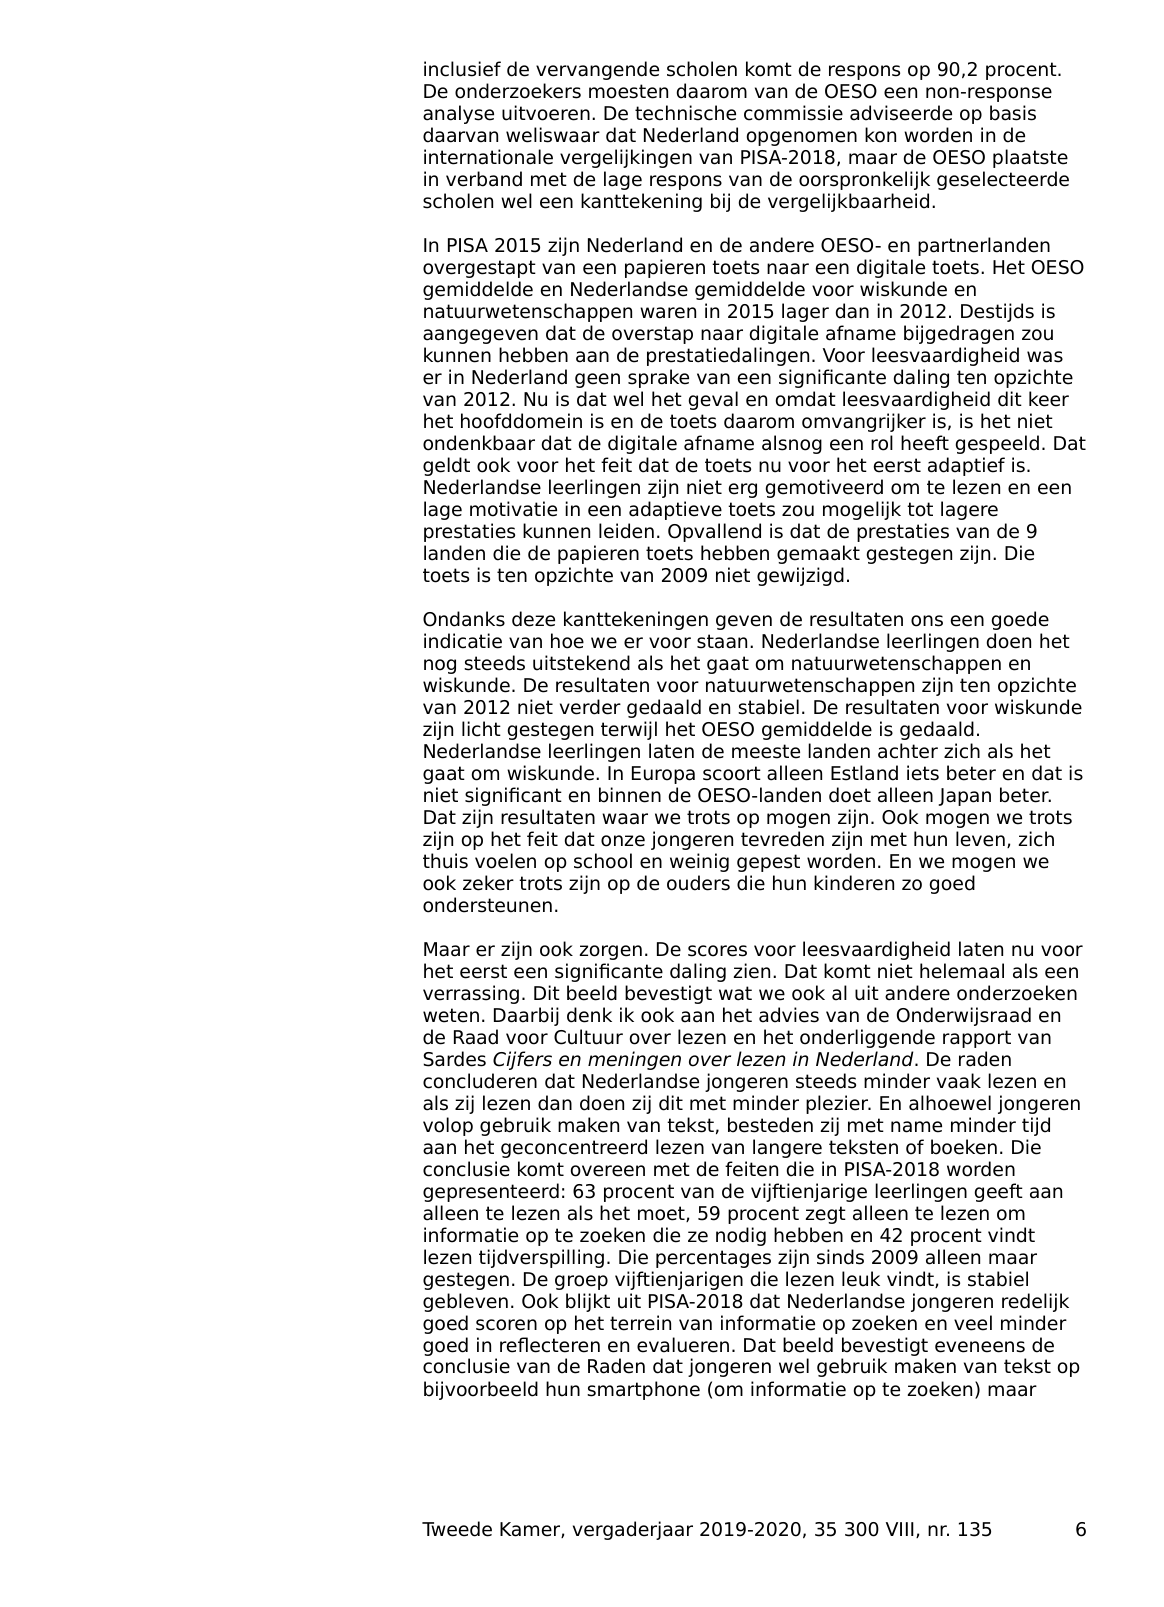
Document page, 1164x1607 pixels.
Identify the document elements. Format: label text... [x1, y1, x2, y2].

text Maar er zijn ook zorgen. De scores voor leesvaardigheid laten nu voor het eerst een significante daling zien. Dat komt niet helemaal als een verrassing. Dit beeld bevestigt wat we ook al uit andere onderzoeken weten. Daarbij denk ik ook aan het advies van de Onderwijsraad en de Raad voor Cultuur over lezen en het onderliggende rapport van Sardes Cijfers en meningen over lezen in Nederland. De raden concluderen dat Nederlandse jongeren steeds minder vaak lezen en als zij lezen dan doen zij dit met minder plezier. En alhoewel jongeren volop gebruik maken van tekst, besteden zij met name minder tijd aan het geconcentreerd lezen van langere teksten of boeken. Die conclusie komt overeen met de feiten die in PISA-2018 worden gepresenteerd: 63 procent van de vijftienjarige leerlingen geeft aan alleen te lezen als het moet, 59 procent zegt alleen te lezen om informatie op te zoeken die ze nodig hebben en 42 procent vindt lezen tijdverspilling. Die percentages zijn sinds 2009 alleen maar gestegen. De groep vijftienjarigen die lezen leuk vindt, is stabiel gebleven. Ook blijkt uit PISA-2018 dat Nederlandse jongeren redelijk goed scoren op het terrein van informatie op zoeken en veel minder goed in reflecteren en evalueren. Dat beeld bevestigt eveneens de conclusie van de Raden dat jongeren wel gebruik maken van tekst op bijvoorbeeld hun smartphone (om informatie op te zoeken) maar [422, 939, 1087, 1400]
text inclusief de vervangende scholen komt de respons op 90,2 procent. De onderzoekers moesten daarom van de OESO een non-response analyse uitvoeren. De technische commissie adviseerde op basis daarvan weliswaar dat Nederland opgenomen kon worden in de internationale vergelijkingen van PISA-2018, maar de OESO plaatste in verband met de lage respons van de oorspronkelijk geselecteerde scholen wel een kanttekening bij de vergelijkbaarheid. [422, 59, 1087, 213]
text Ondanks deze kanttekeningen geven de resultaten ons een goede indicatie van hoe we er voor staan. Nederlandse leerlingen doen het nog steeds uitstekend als het gaat om natuurwetenschappen en wiskunde. De resultaten voor natuurwetenschappen zijn ten opzichte van 2012 niet verder gedaald en stabiel. De resultaten voor wiskunde zijn licht gestegen terwijl het OESO gemiddelde is gedaald. Nederlandse leerlingen laten de meeste landen achter zich als het gaat om wiskunde. In Europa scoort alleen Estland iets beter en dat is niet significant en binnen de OESO-landen doet alleen Japan beter. Dat zijn resultaten waar we trots op mogen zijn. Ook mogen we trots zijn op het feit dat onze jongeren tevreden zijn met hun leven, zich thuis voelen op school en weinig gepest worden. En we mogen we ook zeker trots zijn op de ouders die hun kinderen zo goed ondersteunen. [422, 609, 1087, 917]
text In PISA 2015 zijn Nederland en de andere OESO- en partnerlanden overgestapt van een papieren toets naar een digitale toets. Het OESO gemiddelde en Nederlandse gemiddelde voor wiskunde en natuurwetenschappen waren in 2015 lager dan in 2012. Destijds is aangegeven dat de overstap naar digitale afname bijgedragen zou kunnen hebben aan de prestatiedalingen. Voor leesvaardigheid was er in Nederland geen sprake van een significante daling ten opzichte van 2012. Nu is dat wel het geval en omdat leesvaardigheid dit keer het hoofddomein is en de toets daarom omvangrijker is, is het niet ondenkbaar dat de digitale afname alsnog een rol heeft gespeeld. Dat geldt ook voor het feit dat de toets nu voor het eerst adaptief is. Nederlandse leerlingen zijn niet erg gemotiveerd om te lezen en een lage motivatie in een adaptieve toets zou mogelijk tot lagere prestaties kunnen leiden. Opvallend is dat de prestaties van de 9 landen die de papieren toets hebben gemaakt gestegen zijn. Die toets is ten opzichte van 2009 niet gewijzigd. [422, 235, 1087, 587]
